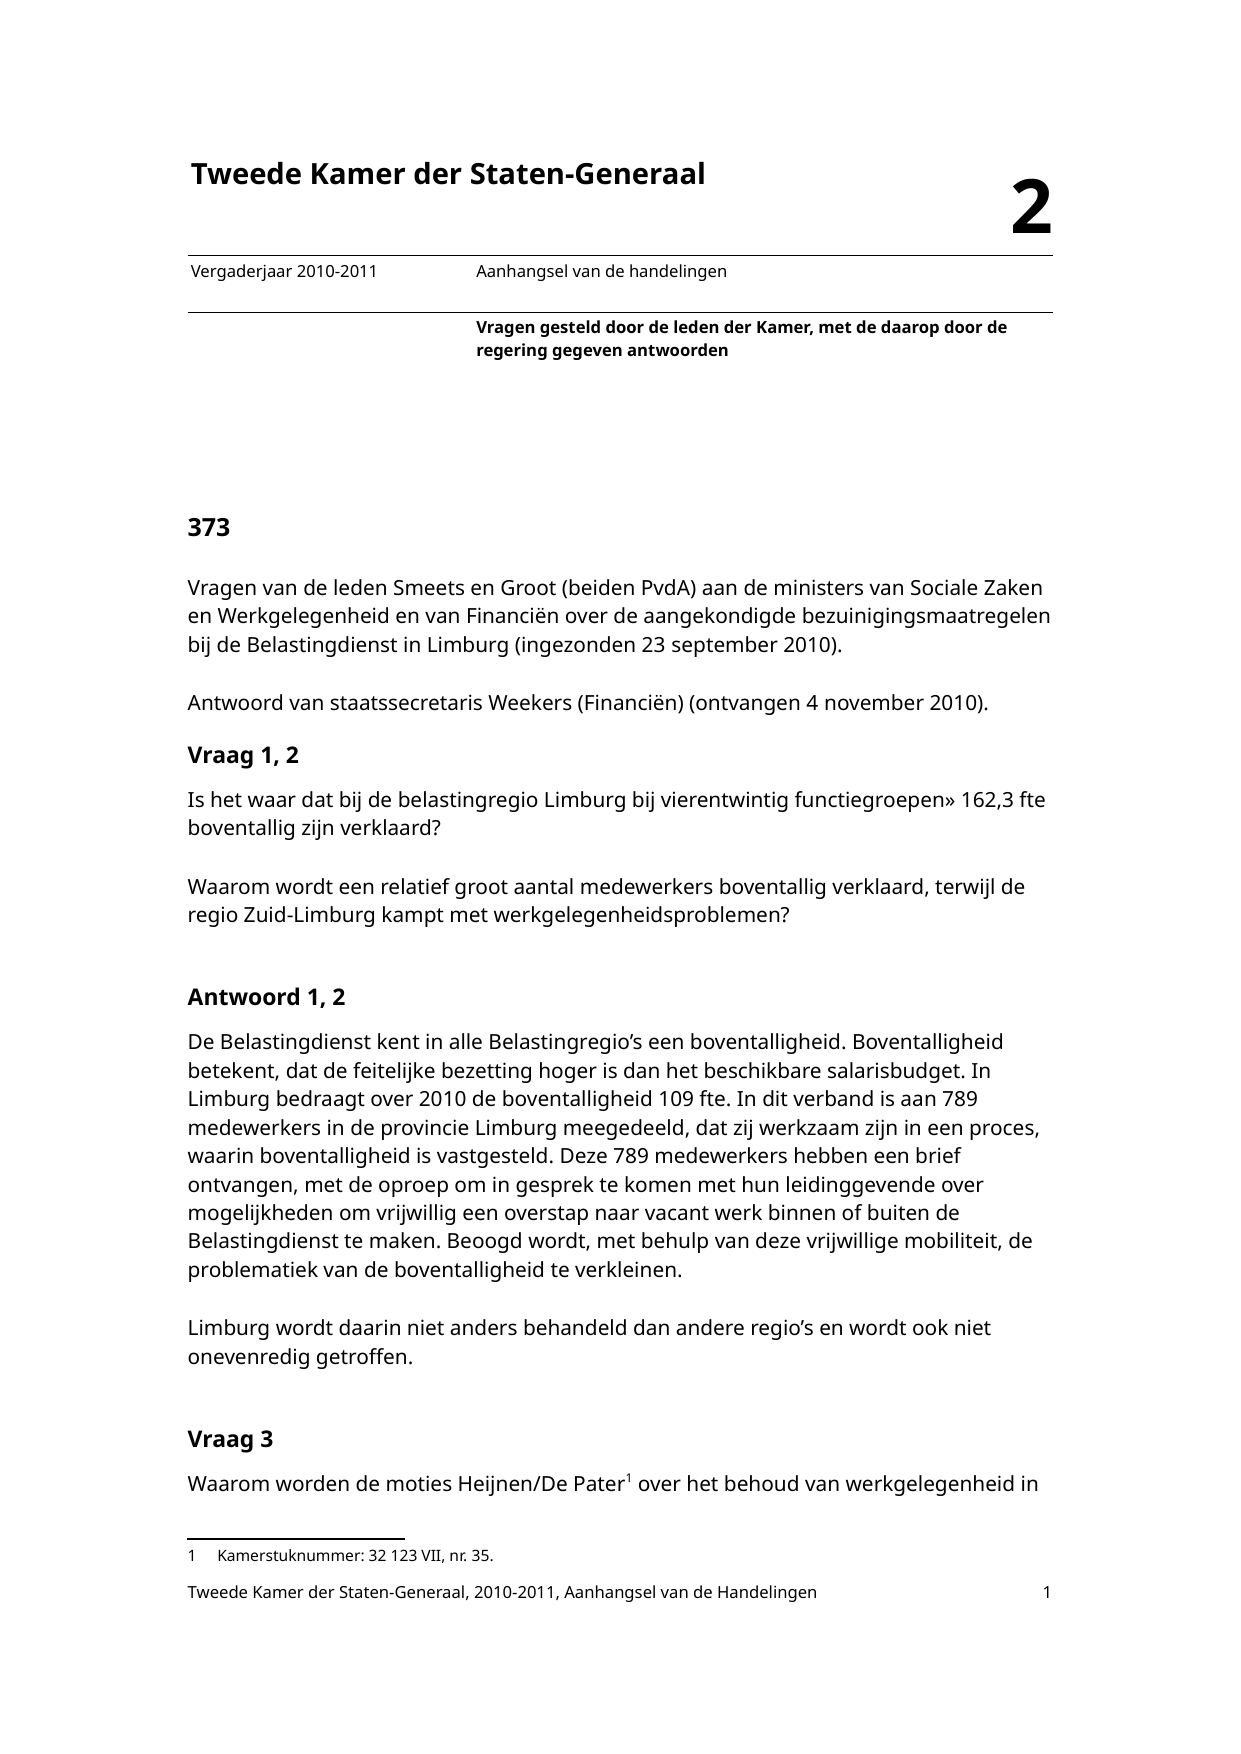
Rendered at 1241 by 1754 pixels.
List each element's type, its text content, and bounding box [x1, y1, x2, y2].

table_header Tweede Kamer der Staten-Generaal [188, 150, 879, 255]
text Vragen van de leden Smeets en Groot (beiden PvdA) aan de ministers van Sociale Zaken en Werkgelegenheid en van Financiën over de aangekondigde bezuinigingsmaatregelen bij de Belastingdienst in Limburg (ingezonden 23 september 2010). [187, 573, 1053, 658]
text Waarom worden de moties Heijnen/De Pater over het behoud van werkgelegenheid in [187, 1469, 1053, 1497]
table_cell Vergaderjaar 2010-2011 [188, 256, 473, 312]
subtitle Vraag 3 [187, 1423, 1053, 1454]
text 373 [187, 509, 1053, 543]
table_cell Aanhangsel van de handelingen [473, 256, 1053, 312]
text Is het waar dat bij de belastingregio Limburg bij vierentwintig functiegroepen» 162,3 fte boventallig zijn verklaard? [187, 785, 1053, 842]
table_cell [188, 313, 473, 361]
table_cell Vragen gesteld door de leden der Kamer, met de daarop door de regering gegeven antwoorden [473, 313, 1053, 361]
text Kamerstuknummer: 32 123 VII, nr. 35. [187, 1538, 1053, 1566]
text Limburg wordt daarin niet anders behandeld dan andere regio’s en wordt ook niet onevenredig getroffen. [187, 1313, 1053, 1370]
subtitle Antwoord 1, 2 [187, 981, 1053, 1012]
text De Belastingdienst kent in alle Belastingregio’s een boventalligheid. Boventalligheid betekent, dat de feitelijke bezetting hoger is dan het beschikbare salarisbudget. In Limburg bedraagt over 2010 de boventalligheid 109 fte. In dit verband is aan 789 medewerkers in de provincie Limburg meegedeeld, dat zij werkzaam zijn in een proces, waarin boventalligheid is vastgesteld. Deze 789 medewerkers hebben een brief ontvangen, met de oproep om in gesprek te komen met hun leidinggevende over mogelijkheden om vrijwillig een overstap naar vacant werk binnen of buiten de Belastingdienst te maken. Beoogd wordt, met behulp van deze vrijwillige mobiliteit, de problematiek van de boventalligheid te verkleinen. [187, 1027, 1053, 1283]
subtitle Vraag 1, 2 [187, 739, 1053, 770]
text Antwoord van staatssecretaris Weekers (Financiën) (ontvangen 4 november 2010). [187, 688, 1053, 716]
text Waarom wordt een relatief groot aantal medewerkers boventallig verklaard, terwijl de regio Zuid-Limburg kampt met werkgelegenheidsproblemen? [187, 872, 1053, 929]
table_header 2 [880, 150, 1053, 255]
